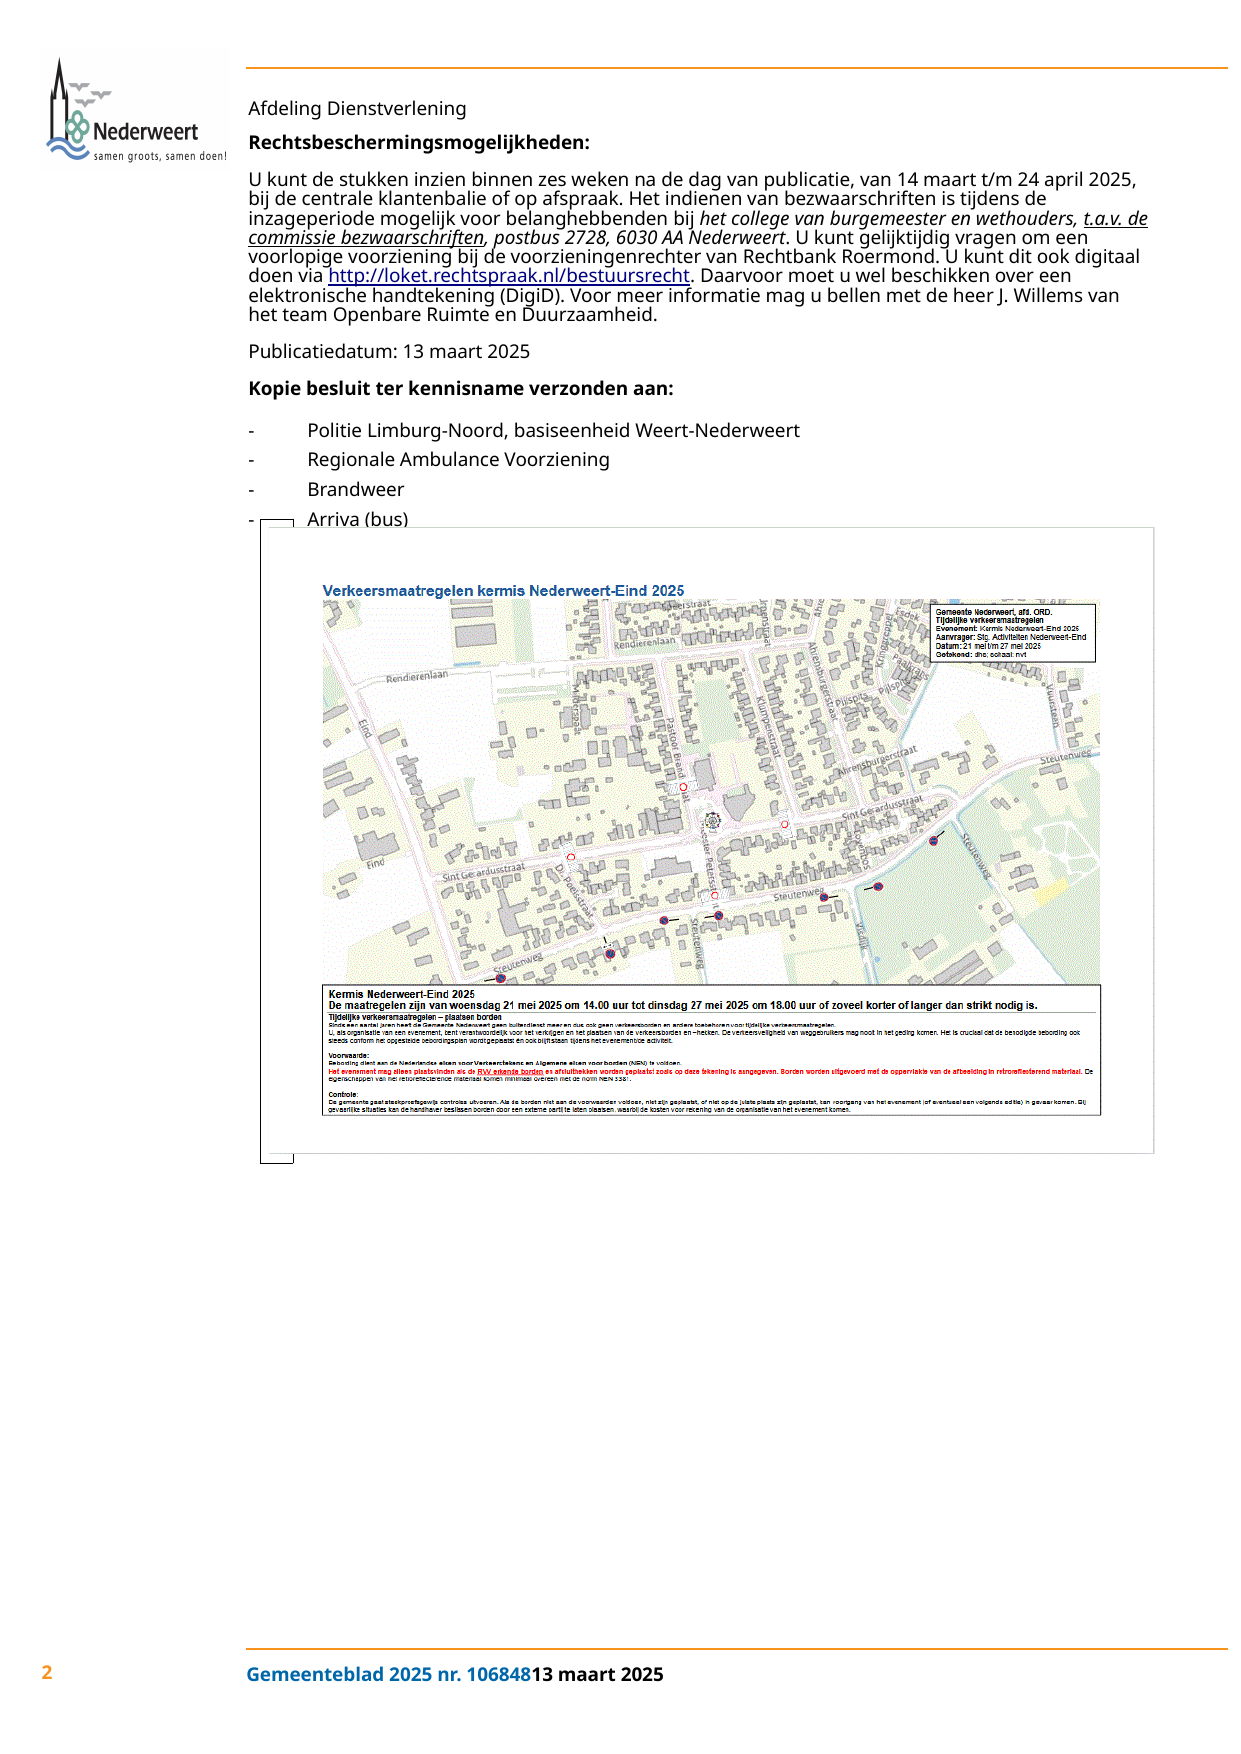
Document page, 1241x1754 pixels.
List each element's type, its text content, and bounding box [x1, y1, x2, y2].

list Politie Limburg-Noord, basiseenheid Weert-Nederweert [248, 417, 1152, 443]
text U kunt de stukken inzien binnen zes weken na de dag van publicatie, van 14 maart t/m 24 april 2025, bij de centrale klantenbalie of op afspraak. Het indienen van bezwaarschriften is tijdens de inzageperiode mogelijk voor belanghebbenden bij het college van burgemeester en wethouders, t.a.v. de commissie bezwaarschriften, postbus 2728, 6030 AA Nederweert. U kunt gelijktijdig vragen om een voorlopige voorziening bij de voorzieningenrechter van Rechtbank Roermond. U kunt dit ook digitaal doen via http://loket.rechtspraak.nl/bestuursrecht. Daarvoor moet u wel beschikken over een elektronische handtekening (DigiD). Voor meer informatie mag u bellen met de heer J. Willems van het team Openbare Ruimte en Duurzaamheid. [248, 171, 1152, 325]
text Afdeling Dienstverlening [248, 95, 1152, 121]
list Regionale Ambulance Voorziening [248, 447, 1152, 472]
list Brandweer [248, 476, 1152, 502]
text Publicatiedatum: 13 maart 2025 [248, 343, 1152, 362]
picture [268, 527, 1155, 1154]
text Rechtsbeschermingsmogelijkheden: [248, 134, 1152, 153]
picture [41, 47, 231, 172]
list Arriva (bus) [248, 506, 1152, 531]
text Kopie besluit ter kennisname verzonden aan: [248, 380, 1152, 399]
